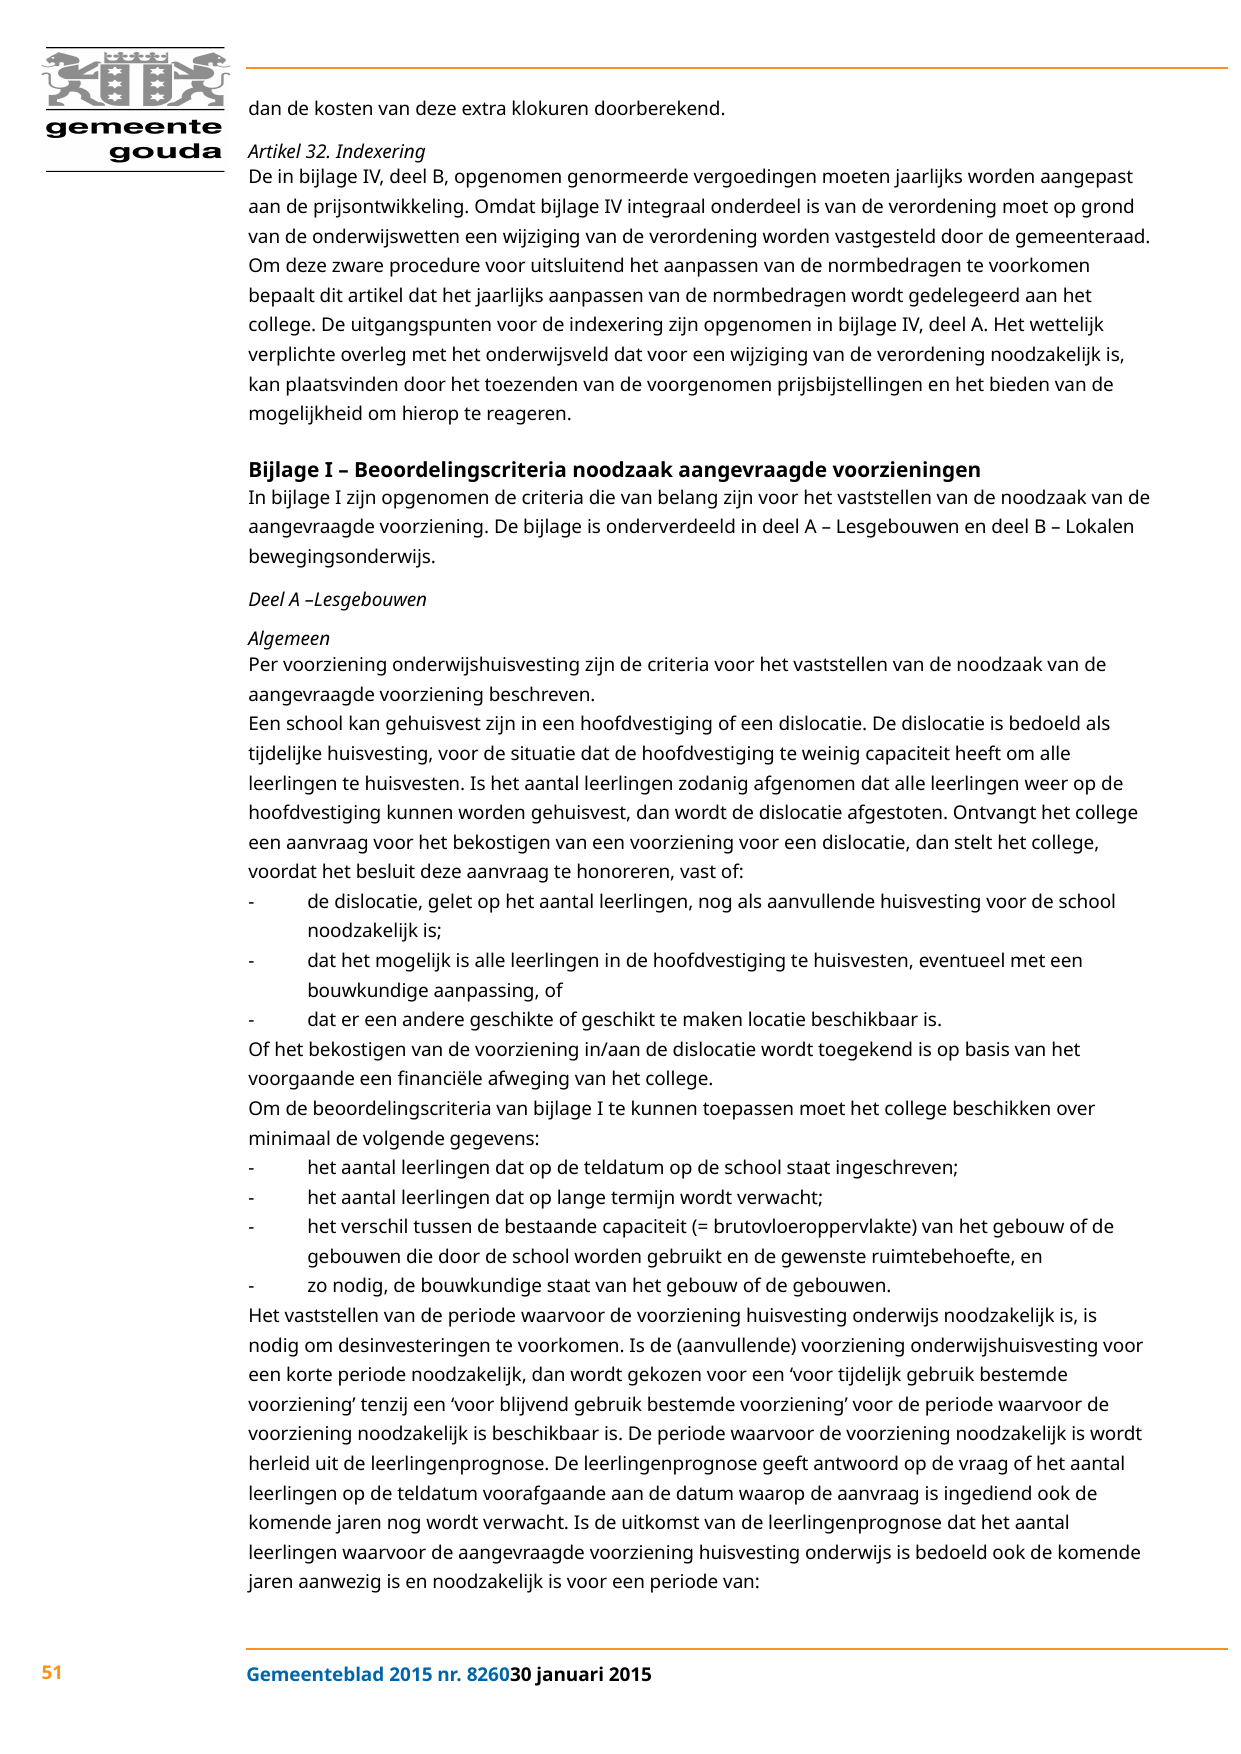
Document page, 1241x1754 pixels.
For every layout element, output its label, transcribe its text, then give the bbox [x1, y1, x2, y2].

list het aantal leerlingen dat op lange termijn wordt verwacht; [248, 1184, 1152, 1209]
text Om de beoordelingscriteria van bijlage I te kunnen toepassen moet het college beschikken over minimaal de volgende gegevens: [248, 1095, 1152, 1150]
text Algemeen [248, 626, 1152, 651]
text Het vaststellen van de periode waarvoor de voorziening huisvesting onderwijs noodzakelijk is, is nodig om desinvesteringen te voorkomen. Is de (aanvullende) voorziening onderwijshuisvesting voor een korte periode noodzakelijk, dan wordt gekozen voor een ‘voor tijdelijk gebruik bestemde voorziening’ tenzij een ‘voor blijvend gebruik bestemde voorziening’ voor de periode waarvoor de voorziening noodzakelijk is beschikbaar is. De periode waarvoor de voorziening noodzakelijk is wordt herleid uit de leerlingenprognose. De leerlingenprognose geeft antwoord op de vraag of het aantal leerlingen op de teldatum voorafgaande aan de datum waarop de aanvraag is ingediend ook de komende jaren nog wordt verwacht. Is de uitkomst van de leerlingenprognose dat het aantal leerlingen waarvoor de aangevraagde voorziening huisvesting onderwijs is bedoeld ook de komende jaren aanwezig is en noodzakelijk is voor een periode van: [248, 1302, 1152, 1594]
list de dislocatie, gelet op het aantal leerlingen, nog als aanvullende huisvesting voor de school noodzakelijk is; [248, 888, 1152, 943]
text Een school kan gehuisvest zijn in een hoofdvestiging of een dislocatie. De dislocatie is bedoeld als tijdelijke huisvesting, voor de situatie dat de hoofdvestiging te weinig capaciteit heeft om alle leerlingen te huisvesten. Is het aantal leerlingen zodanig afgenomen dat alle leerlingen weer op de hoofdvestiging kunnen worden gehuisvest, dan wordt de dislocatie afgestoten. Ontvangt het college een aanvraag voor het bekostigen van een voorziening voor een dislocatie, dan stelt het college, voordat het besluit deze aanvraag te honoreren, vast of: [248, 711, 1152, 884]
text Deel A –Lesgebouwen [248, 586, 1152, 612]
list het aantal leerlingen dat op de teldatum op de school staat ingeschreven; [248, 1154, 1152, 1180]
text dan de kosten van deze extra klokuren doorberekend. [248, 95, 1152, 121]
text Artikel 32. Indexering [248, 138, 1152, 164]
list zo nodig, de bouwkundige staat van het gebouw of de gebouwen. [248, 1273, 1152, 1298]
text In bijlage I zijn opgenomen de criteria die van belang zijn voor het vaststellen van de noodzaak van de aangevraagde voorziening. De bijlage is onderverdeeld in deel A – Lesgebouwen en deel B – Lokalen bewegingsonderwijs. [248, 484, 1152, 569]
text Of het bekostigen van de voorziening in/aan de dislocatie wordt toegekend is op basis van het voorgaande een financiële afweging van het college. [248, 1036, 1152, 1091]
text Bijlage I – Beoordelingscriteria noodzaak aangevraagde voorzieningen [248, 456, 1152, 484]
text De in bijlage IV, deel B, opgenomen genormeerde vergoedingen moeten jaarlijks worden aangepast aan de prijsontwikkeling. Omdat bijlage IV integraal onderdeel is van de verordening moet op grond van de onderwijswetten een wijziging van de verordening worden vastgesteld door de gemeenteraad. Om deze zware procedure voor uitsluitend het aanpassen van de normbedragen te voorkomen bepaalt dit artikel dat het jaarlijks aanpassen van de normbedragen wordt gedelegeerd aan het college. De uitgangspunten voor de indexering zijn opgenomen in bijlage IV, deel A. Het wettelijk verplichte overleg met het onderwijsveld dat voor een wijziging van de verordening noodzakelijk is, kan plaatsvinden door het toezenden van de voorgenomen prijsbijstellingen en het bieden van de mogelijkheid om hierop te reageren. [248, 164, 1152, 426]
picture [41, 47, 231, 172]
list het verschil tussen de bestaande capaciteit (= brutovloeroppervlakte) van het gebouw of de gebouwen die door de school worden gebruikt en de gewenste ruimtebehoefte, en [248, 1213, 1152, 1269]
text Per voorziening onderwijshuisvesting zijn de criteria voor het vaststellen van de noodzaak van de aangevraagde voorziening beschreven. [248, 651, 1152, 707]
list dat het mogelijk is alle leerlingen in de hoofdvestiging te huisvesten, eventueel met een bouwkundige aanpassing, of [248, 947, 1152, 1002]
list dat er een andere geschikte of geschikt te maken locatie beschikbaar is. [248, 1006, 1152, 1032]
